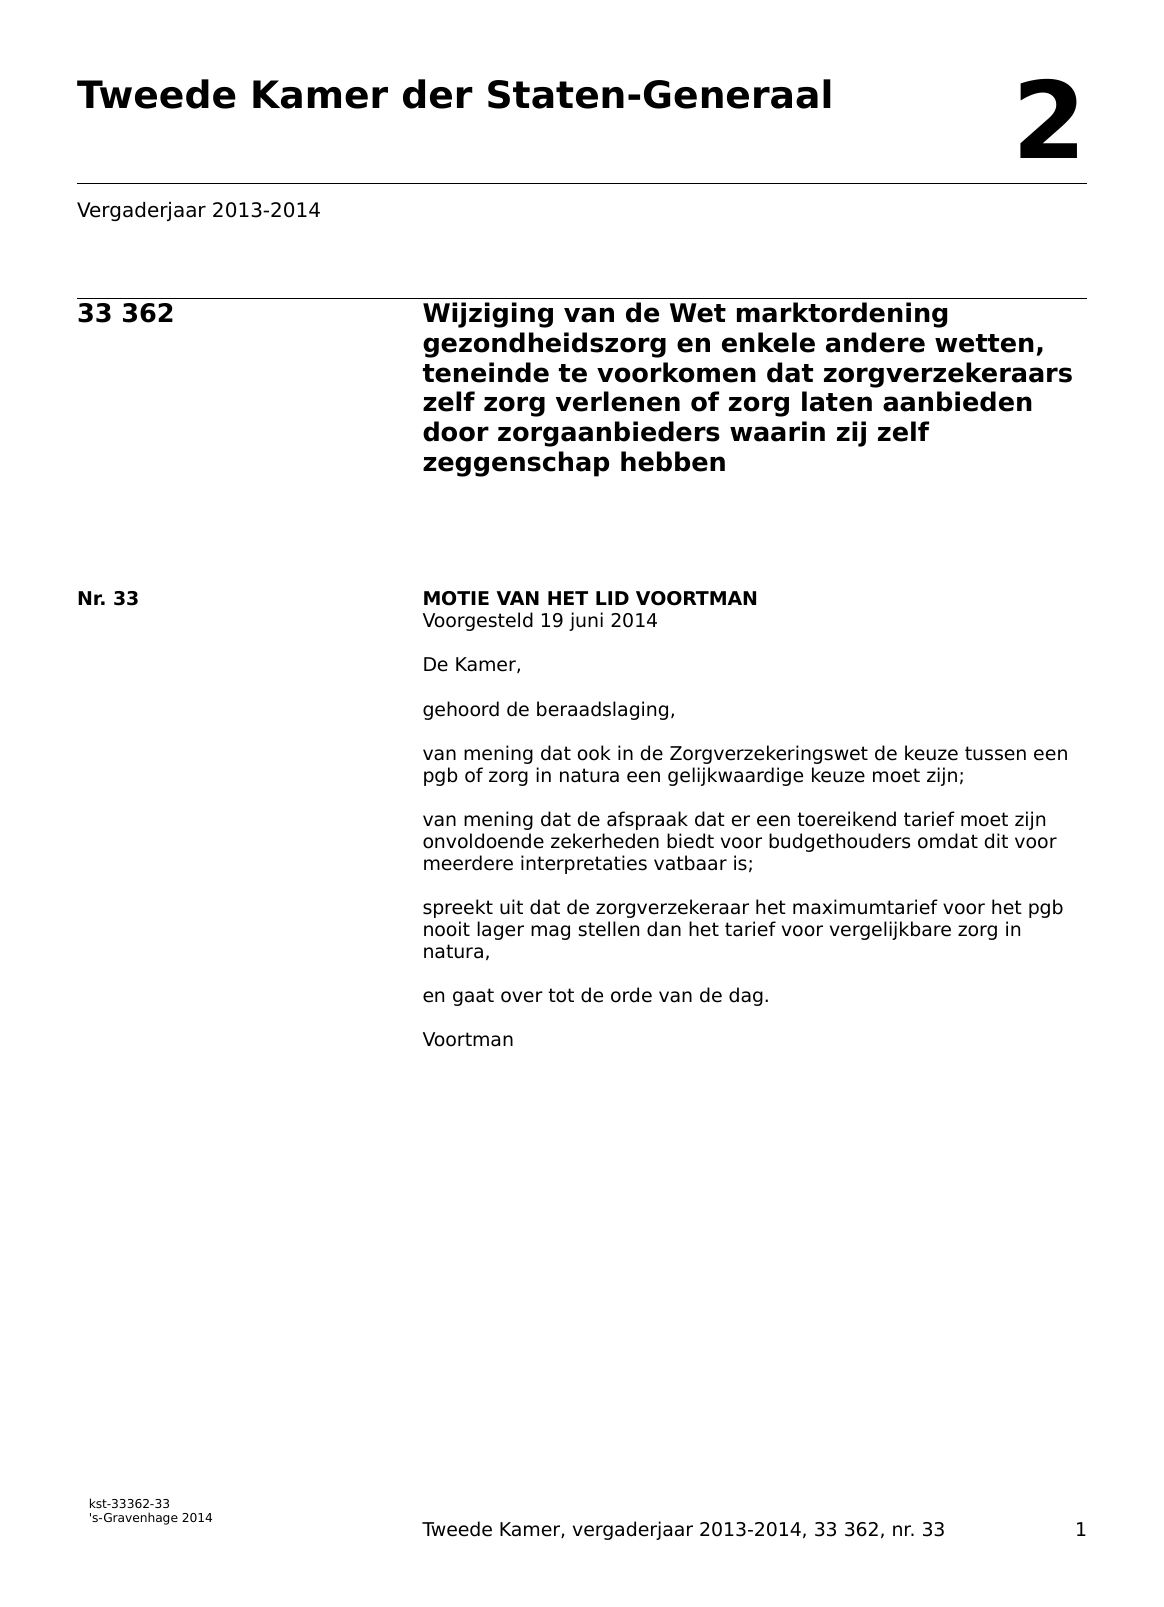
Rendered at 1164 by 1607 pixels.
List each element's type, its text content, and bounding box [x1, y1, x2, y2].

table_header 2 [886, 59, 1087, 183]
text spreekt uit dat de zorgverzekeraar het maximumtarief voor het pgb nooit lager mag stellen dan het tarief voor vergelijkbare zorg in natura, [422, 897, 1087, 963]
table_header Tweede Kamer der Staten-Generaal [77, 59, 886, 183]
table_cell Vergaderjaar 2013-2014 [77, 184, 1087, 298]
text Voortman [422, 1029, 1087, 1051]
text en gaat over tot de orde van de dag. [422, 985, 1087, 1007]
text van mening dat de afspraak dat er een toereikend tarief moet zijn onvoldoende zekerheden biedt voor budgethouders omdat dit voor meerdere interpretaties vatbaar is; [422, 809, 1087, 875]
text Voorgesteld 19 juni 2014 [422, 610, 1087, 632]
text 's-Gravenhage 2014 [88, 1511, 323, 1525]
text De Kamer, [422, 654, 1087, 676]
subtitle 33 362 Wijziging van de Wet marktordening gezondheidszorg en enkele andere wetten, teneinde te voorkomen dat zorgverzekeraars zelf zorg verlenen of zorg laten aanbieden door zorgaanbieders waarin zij zelf zeggenschap hebben [77, 299, 1087, 477]
text gehoord de beraadslaging, [422, 698, 1087, 720]
text kst-33362-33 [88, 1497, 323, 1511]
subtitle Nr. 33 MOTIE VAN HET LID VOORTMAN [77, 588, 1087, 610]
text van mening dat ook in de Zorgverzekeringswet de keuze tussen een pgb of zorg in natura een gelijkwaardige keuze moet zijn; [422, 743, 1087, 787]
